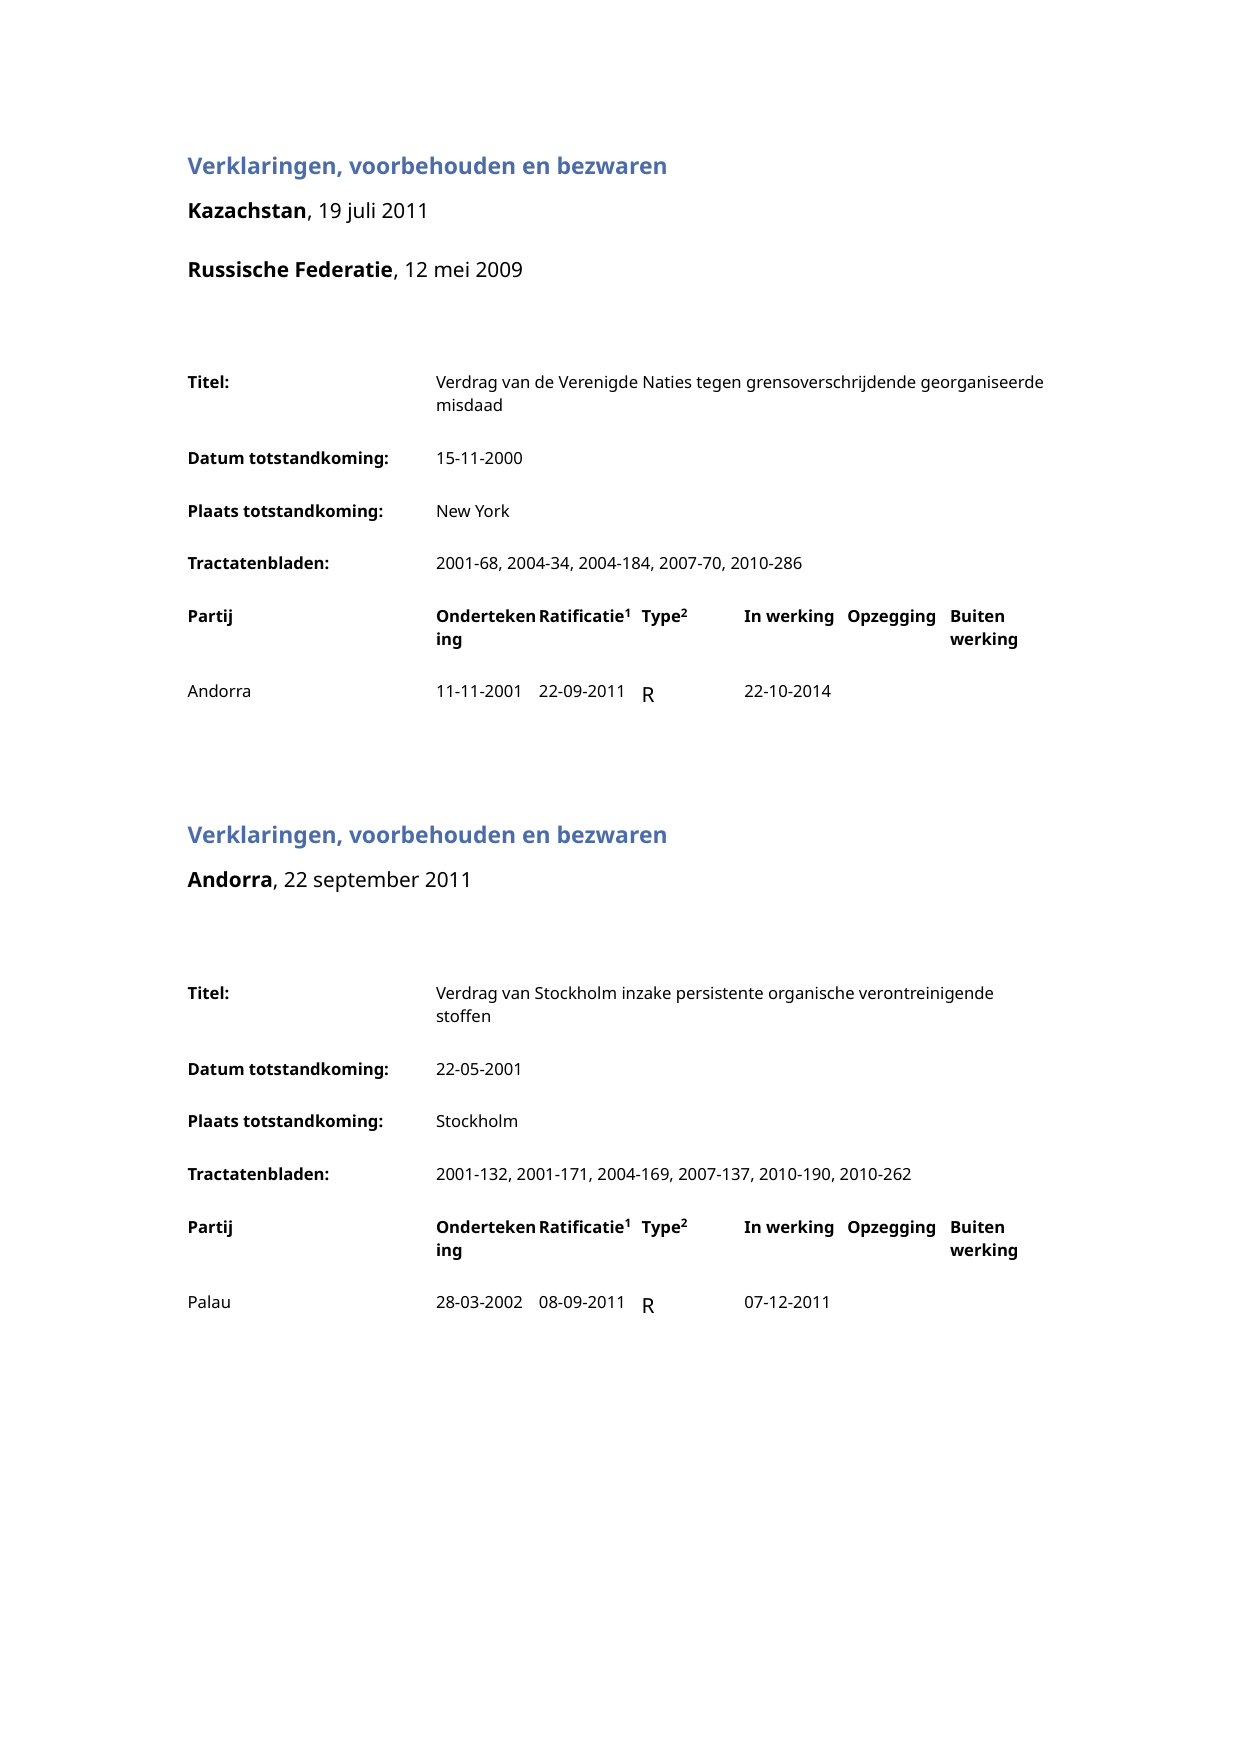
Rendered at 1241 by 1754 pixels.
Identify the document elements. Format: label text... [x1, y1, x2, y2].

table_cell Ratificatie1 [539, 605, 641, 680]
table_cell Ratificatie1 [539, 1216, 641, 1291]
table_cell Buiten werking [950, 605, 1053, 680]
table_cell Ondertekening [436, 1216, 539, 1291]
table_cell Type2 [641, 1216, 744, 1291]
table_cell Stockholm [436, 1110, 1053, 1163]
table_header Titel: [188, 982, 436, 1057]
table_cell Opzegging [847, 605, 950, 680]
table_cell 15-11-2000 [436, 446, 1053, 499]
table_cell Type2 [641, 605, 744, 680]
table_header Titel: [188, 371, 436, 446]
table_cell 22-10-2014 [744, 680, 847, 738]
table_cell [950, 1291, 1053, 1349]
table_cell [847, 680, 950, 738]
table_cell 07-12-2011 [744, 1291, 847, 1349]
table_cell 28-03-2002 [436, 1291, 539, 1349]
table_cell [950, 680, 1053, 738]
table_cell Partij [188, 1216, 436, 1291]
subtitle Verklaringen, voorbehouden en bezwaren [187, 819, 1053, 851]
text Andorra, 22 september 2011 [187, 866, 1053, 894]
table_cell In werking [744, 1216, 847, 1291]
table_cell 22-05-2001 [436, 1058, 1053, 1110]
table_cell 08-09-2011 [539, 1291, 641, 1349]
table_cell [847, 1291, 950, 1349]
text Russische Federatie, 12 mei 2009 [187, 255, 1053, 283]
table_cell Tractatenbladen: [188, 552, 436, 604]
text Kazachstan, 19 juli 2011 [187, 196, 1053, 225]
table_cell 2001-68, 2004-34, 2004-184, 2007-70, 2010-286 [436, 552, 1053, 604]
table_header Verdrag van Stockholm inzake persistente organische verontreinigende stoffen [436, 982, 1053, 1057]
table_cell R [641, 680, 744, 738]
table_cell 11-11-2001 [436, 680, 539, 738]
table_header Verdrag van de Verenigde Naties tegen grensoverschrijdende georganiseerde misdaad [436, 371, 1053, 446]
table_cell Buiten werking [950, 1216, 1053, 1291]
table_cell Tractatenbladen: [188, 1163, 436, 1216]
table_cell Partij [188, 605, 436, 680]
table_cell Andorra [188, 680, 436, 738]
subtitle Verklaringen, voorbehouden en bezwaren [187, 150, 1053, 181]
table_cell Datum totstandkoming: [188, 446, 436, 499]
table_cell Datum totstandkoming: [188, 1058, 436, 1110]
table_cell New York [436, 499, 1053, 552]
table_cell Opzegging [847, 1216, 950, 1291]
table_cell Palau [188, 1291, 436, 1349]
table_cell 22-09-2011 [539, 680, 641, 738]
table_cell 2001-132, 2001-171, 2004-169, 2007-137, 2010-190, 2010-262 [436, 1163, 1053, 1216]
table_cell Ondertekening [436, 605, 539, 680]
table_cell In werking [744, 605, 847, 680]
table_cell Plaats totstandkoming: [188, 499, 436, 552]
table_cell R [641, 1291, 744, 1349]
table_cell Plaats totstandkoming: [188, 1110, 436, 1163]
